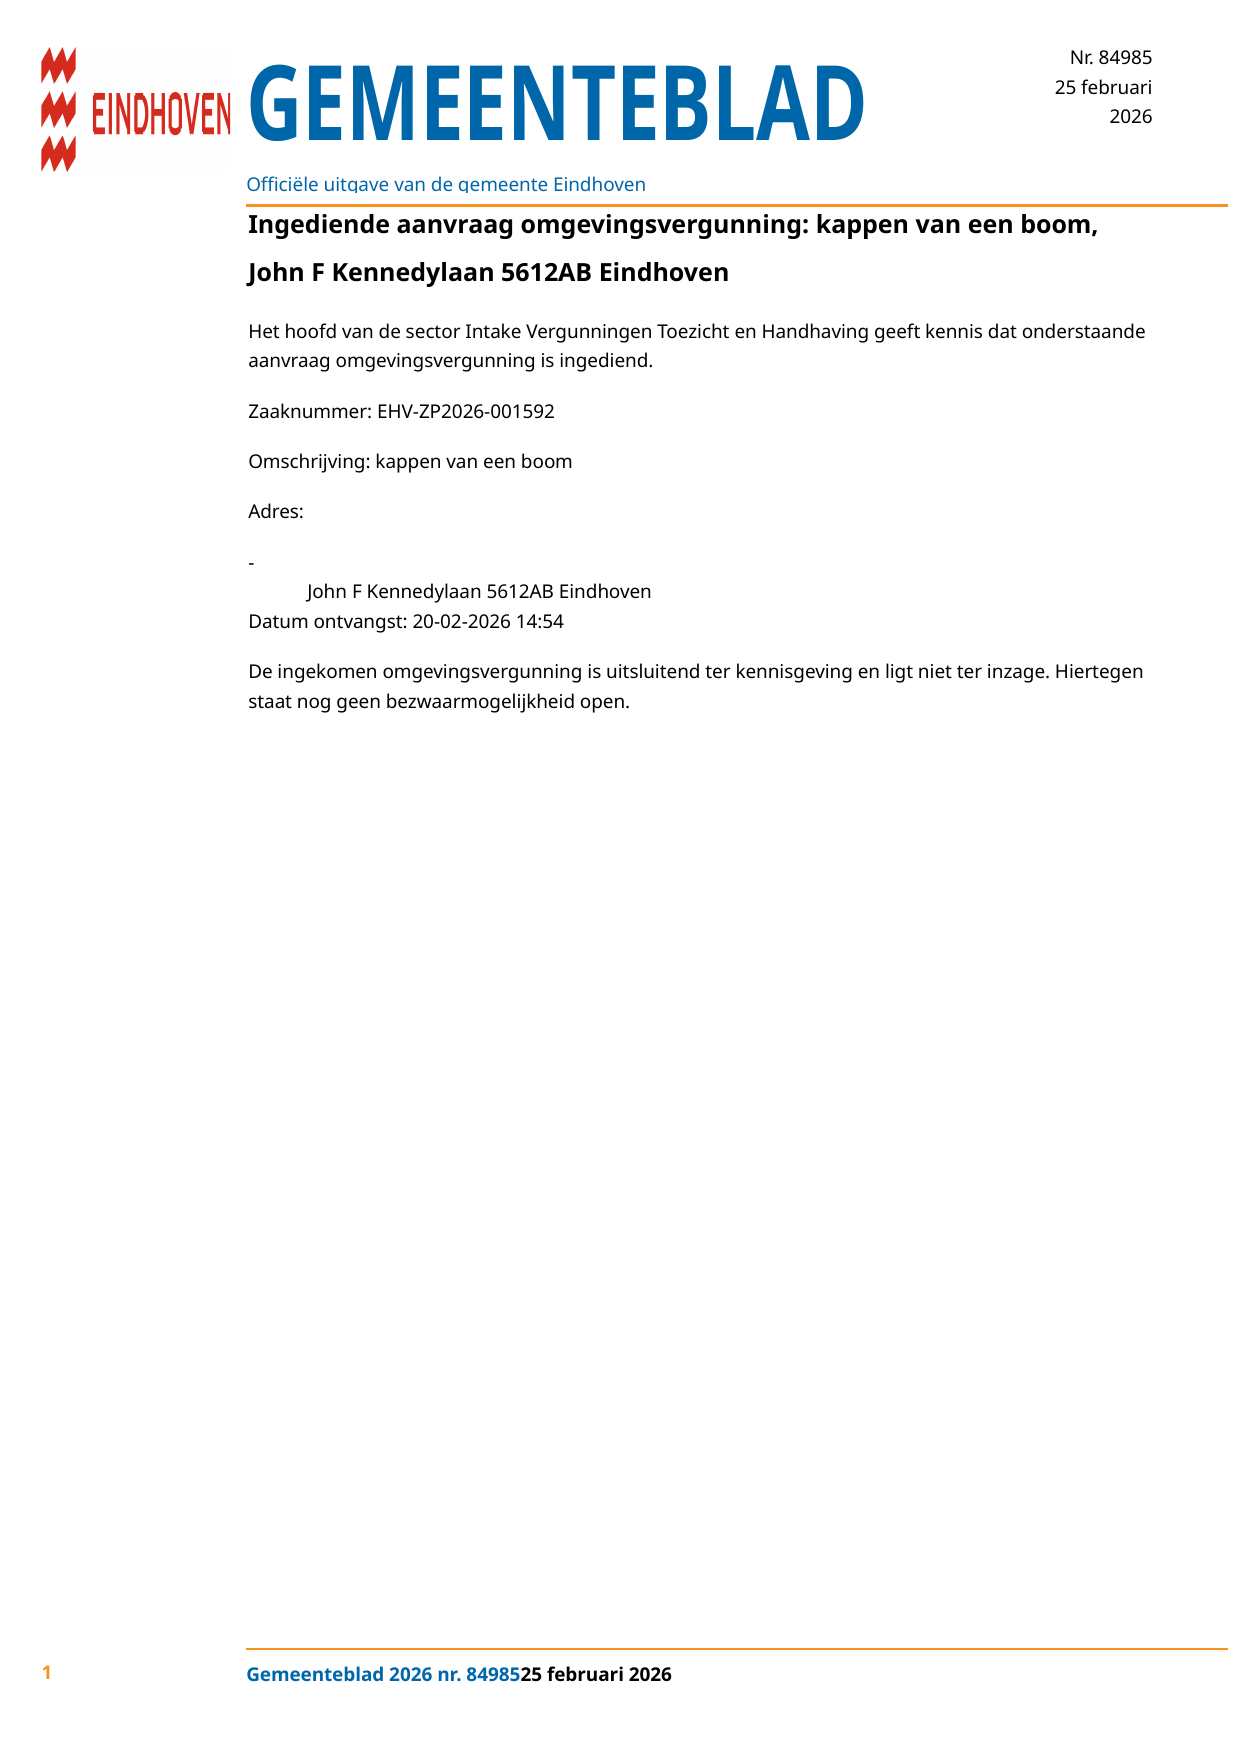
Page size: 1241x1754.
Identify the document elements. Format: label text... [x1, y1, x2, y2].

text Zaaknummer: EHV-ZP2026-001592 [248, 398, 1152, 424]
text Adres: [248, 499, 1152, 524]
text Ingediende aanvraag omgevingsvergunning: kappen van een boom, John F Kennedylaan 5612AB Eindhoven [248, 207, 1152, 288]
text Het hoofd van de sector Intake Vergunningen Toezicht en Handhaving geeft kennis dat onderstaande aanvraag omgevingsvergunning is ingediend. [248, 318, 1152, 373]
text Omschrijving: kappen van een boom [248, 448, 1152, 474]
text De ingekomen omgevingsvergunning is uitsluitend ter kennisgeving en ligt niet ter inzage. Hiertegen staat nog geen bezwaarmogelijkheid open. [248, 659, 1152, 714]
picture [41, 47, 231, 172]
list John F Kennedylaan 5612AB Eindhoven [248, 579, 1152, 604]
text Datum ontvangst: 20-02-2026 14:54 [248, 608, 1152, 634]
